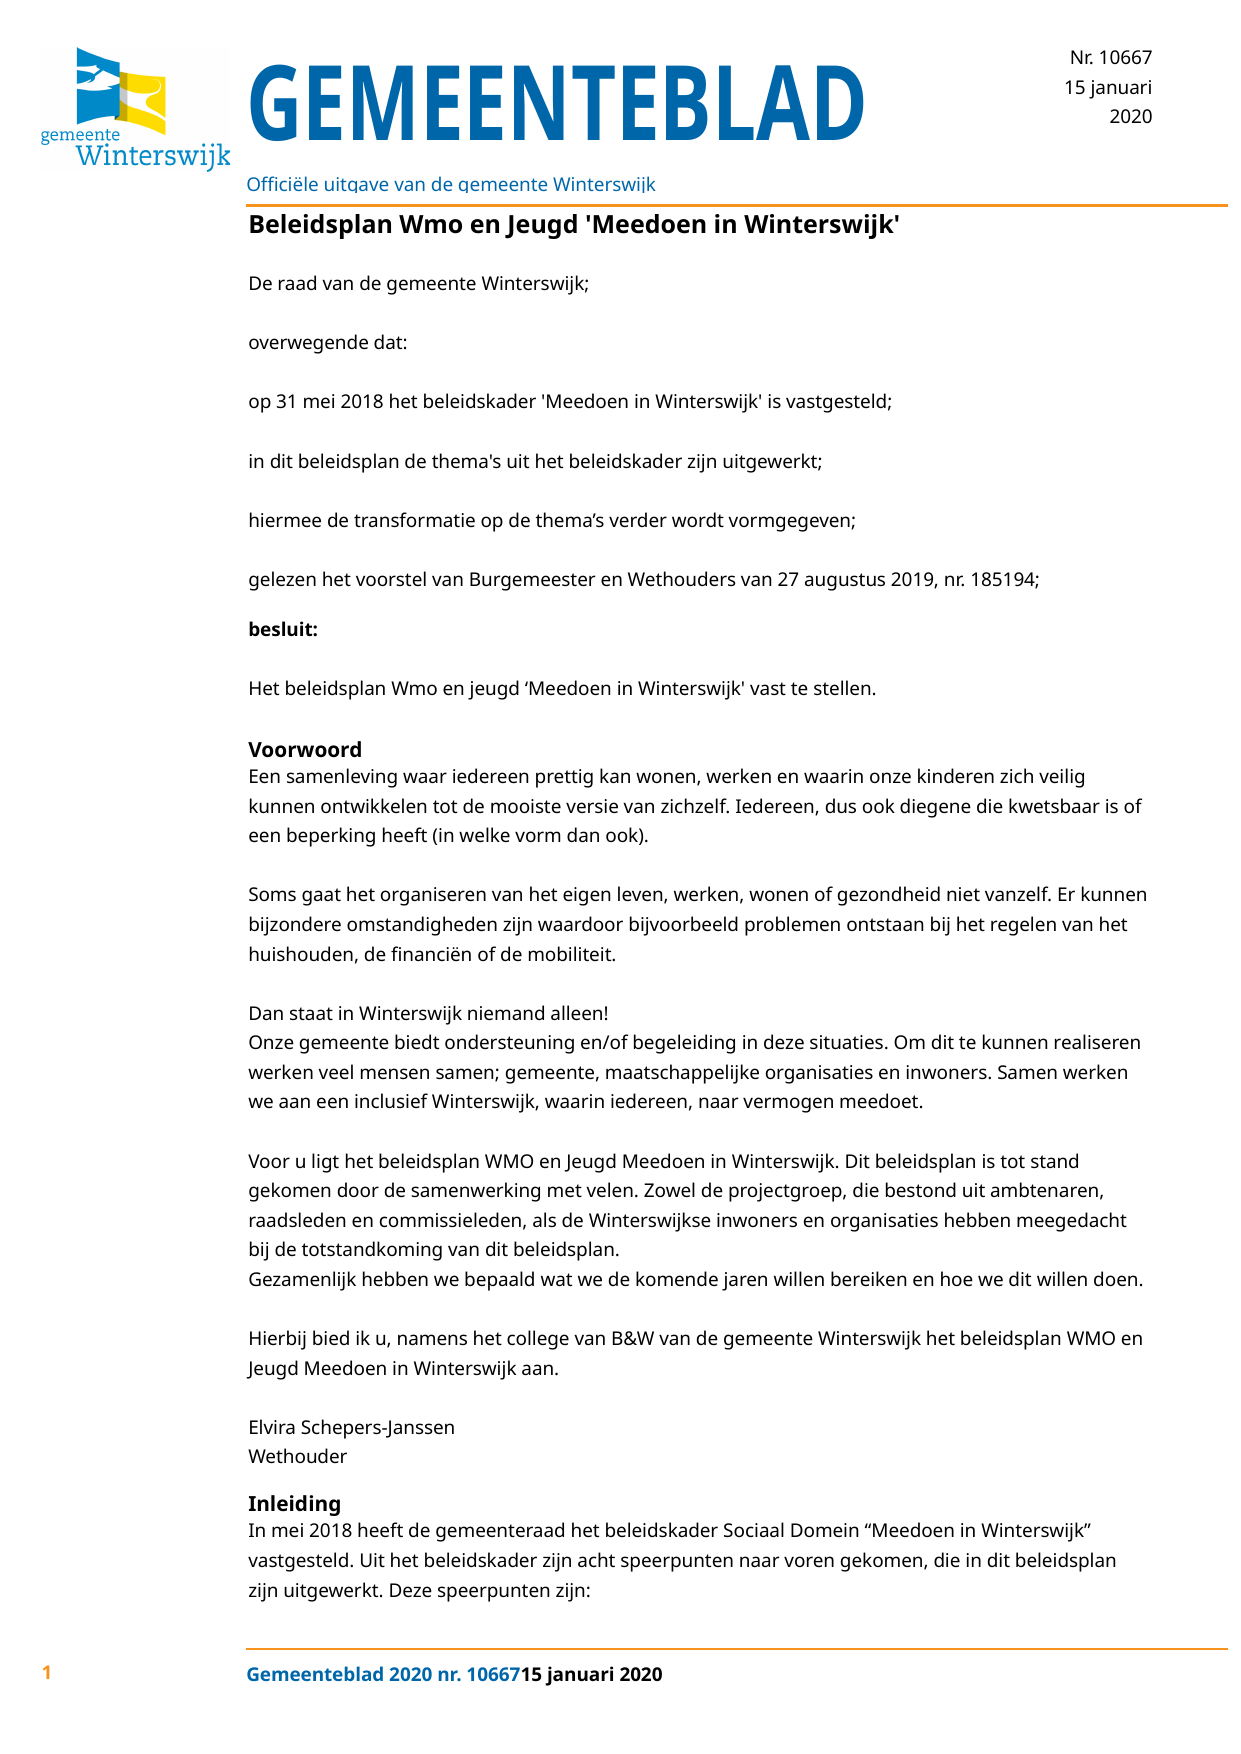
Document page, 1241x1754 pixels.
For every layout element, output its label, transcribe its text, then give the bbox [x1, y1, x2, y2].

picture [225, 153, 231, 162]
text Een samenleving waar iedereen prettig kan wonen, werken en waarin onze kinderen zich veilig kunnen ontwikkelen tot de mooiste versie van zichzelf. Iedereen, dus ook diegene die kwetsbaar is of een beperking heeft (in welke vorm dan ook). [248, 763, 1152, 848]
text Soms gaat het organiseren van het eigen leven, werken, wonen of gezondheid niet vanzelf. Er kunnen bijzondere omstandigheden zijn waardoor bijvoorbeeld problemen ontstaan bij het regelen van het huishouden, de financiën of de mobiliteit. [248, 882, 1152, 966]
text Wethouder [248, 1444, 1152, 1469]
text Voorwoord [248, 735, 1152, 763]
text Voor u ligt het beleidsplan WMO en Jeugd Meedoen in Winterswijk. Dit beleidsplan is tot stand gekomen door de samenwerking met velen. Zowel de projectgroep, die bestond uit ambtenaren, raadsleden en commissieleden, als de Winterswijkse inwoners en organisaties hebben meegedacht bij de totstandkoming van dit beleidsplan. [248, 1148, 1152, 1262]
text overwegende dat: [248, 329, 1152, 355]
text Hierbij bied ik u, namens het college van B&W van de gemeente Winterswijk het beleidsplan WMO en Jeugd Meedoen in Winterswijk aan. [248, 1325, 1152, 1381]
text Elvira Schepers-Janssen [248, 1414, 1152, 1440]
text In mei 2018 heeft de gemeenteraad het beleidskader Sociaal Domein “Meedoen in Winterswijk” vastgesteld. Uit het beleidskader zijn acht speerpunten naar voren gekomen, die in dit beleidsplan zijn uitgewerkt. Deze speerpunten zijn: [248, 1518, 1152, 1603]
text Het beleidsplan Wmo en jeugd ‘Meedoen in Winterswijk' vast te stellen. [248, 676, 1152, 701]
text gelezen het voorstel van Burgemeester en Wethouders van 27 augustus 2019, nr. 185194; [248, 566, 1152, 592]
text Inleiding [248, 1489, 1152, 1518]
text hiermee de transformatie op de thema’s verder wordt vormgegeven; [248, 507, 1152, 533]
text De raad van de gemeente Winterswijk; [248, 270, 1152, 296]
text Onze gemeente biedt ondersteuning en/of begeleiding in deze situaties. Om dit te kunnen realiseren werken veel mensen samen; gemeente, maatschappelijke organisaties en inwoners. Samen werken we aan een inclusief Winterswijk, waarin iedereen, naar vermogen meedoet. [248, 1029, 1152, 1114]
text Gezamenlijk hebben we bepaald wat we de komende jaren willen bereiken en hoe we dit willen doen. [248, 1266, 1152, 1292]
text Dan staat in Winterswijk niemand alleen! [248, 1000, 1152, 1026]
text op 31 mei 2018 het beleidskader 'Meedoen in Winterswijk' is vastgesteld; [248, 389, 1152, 414]
text Beleidsplan Wmo en Jeugd 'Meedoen in Winterswijk' [248, 207, 1152, 241]
text in dit beleidsplan de thema's uit het beleidskader zijn uitgewerkt; [248, 448, 1152, 473]
picture [41, 47, 231, 172]
text besluit: [248, 616, 1152, 642]
